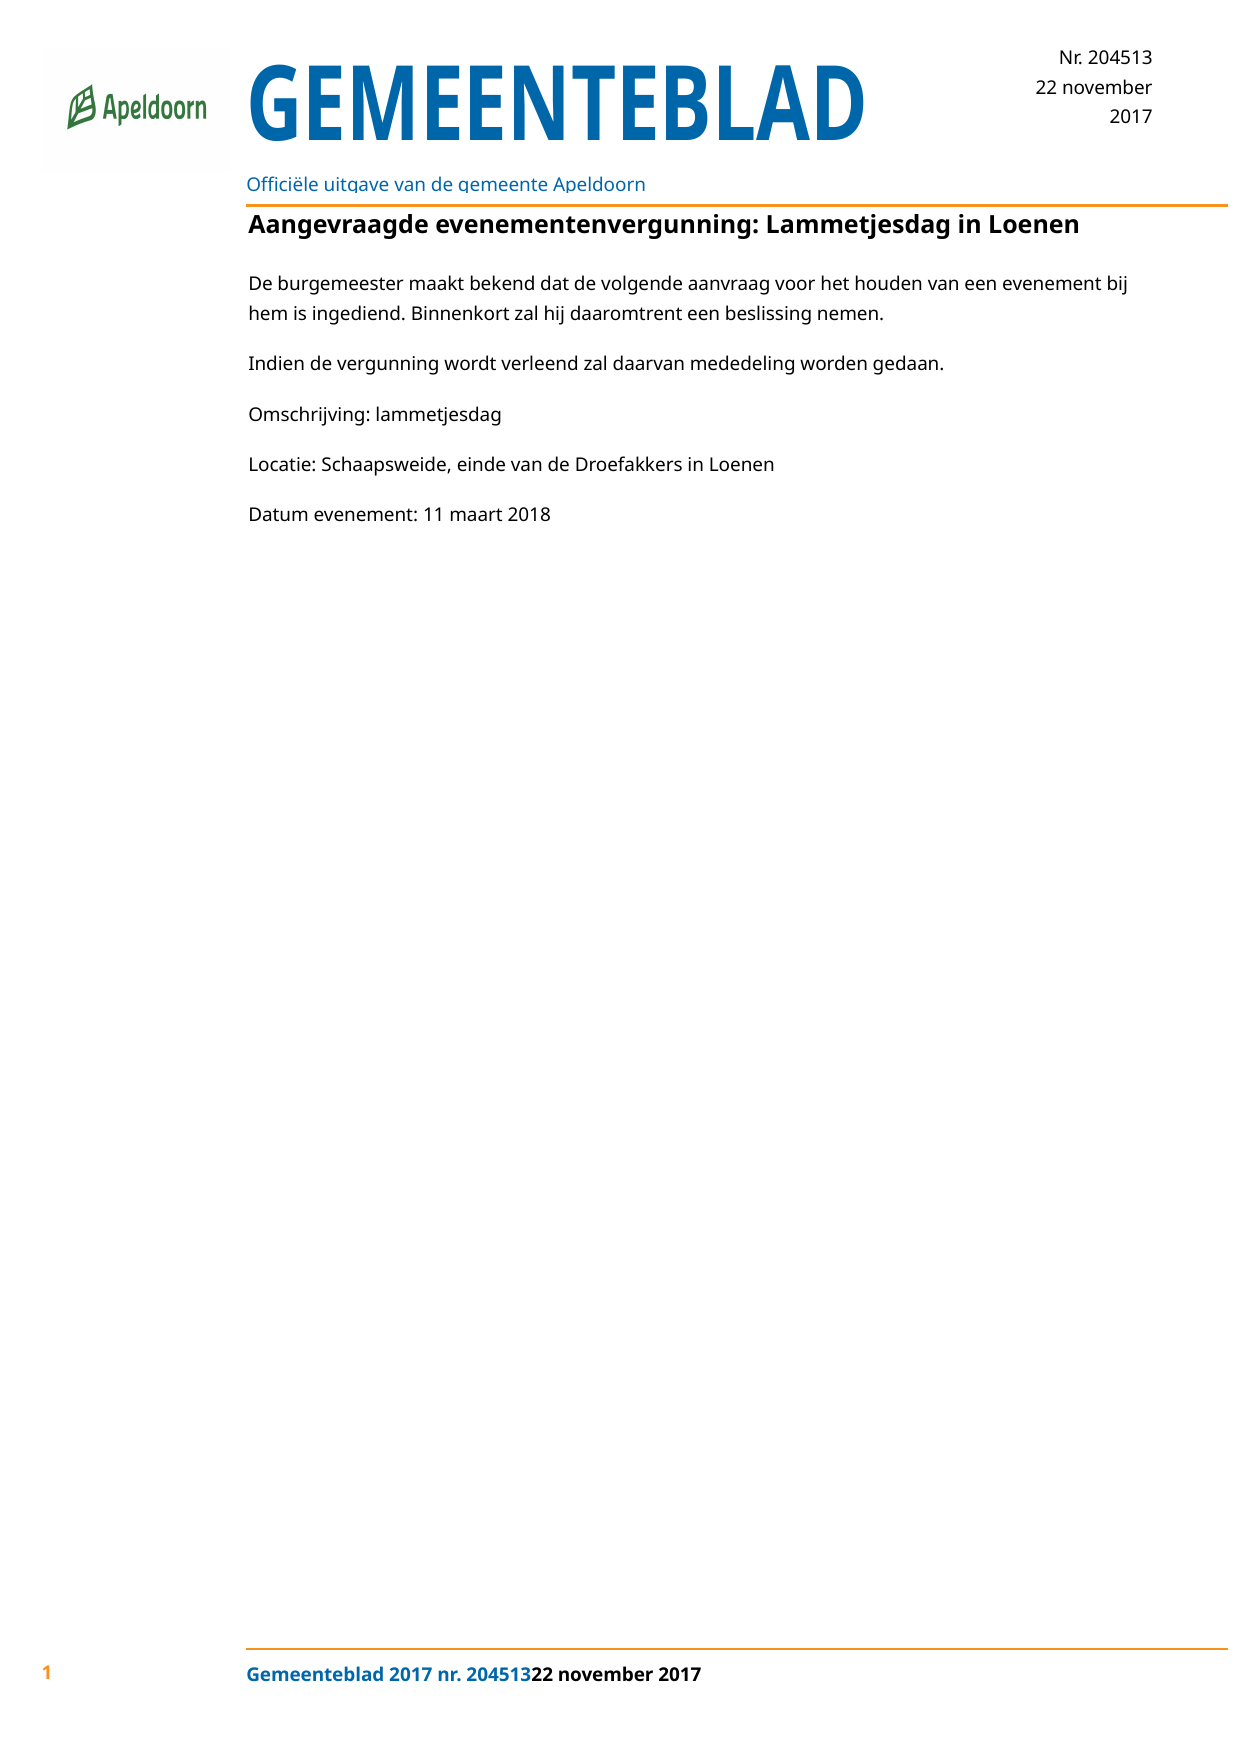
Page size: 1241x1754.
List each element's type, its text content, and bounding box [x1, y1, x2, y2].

text Omschrijving: lammetjesdag [248, 401, 1152, 426]
text Aangevraagde evenementenvergunning: Lammetjesdag in Loenen [248, 207, 1152, 241]
text Indien de vergunning wordt verleend zal daarvan mededeling worden gedaan. [248, 350, 1152, 376]
picture [41, 47, 231, 172]
text Locatie: Schaapsweide, einde van de Droefakkers in Loenen [248, 451, 1152, 477]
text Datum evenement: 11 maart 2018 [248, 502, 1152, 527]
text De burgemeester maakt bekend dat de volgende aanvraag voor het houden van een evenement bij hem is ingediend. Binnenkort zal hij daaromtrent een beslissing nemen. [248, 270, 1152, 326]
